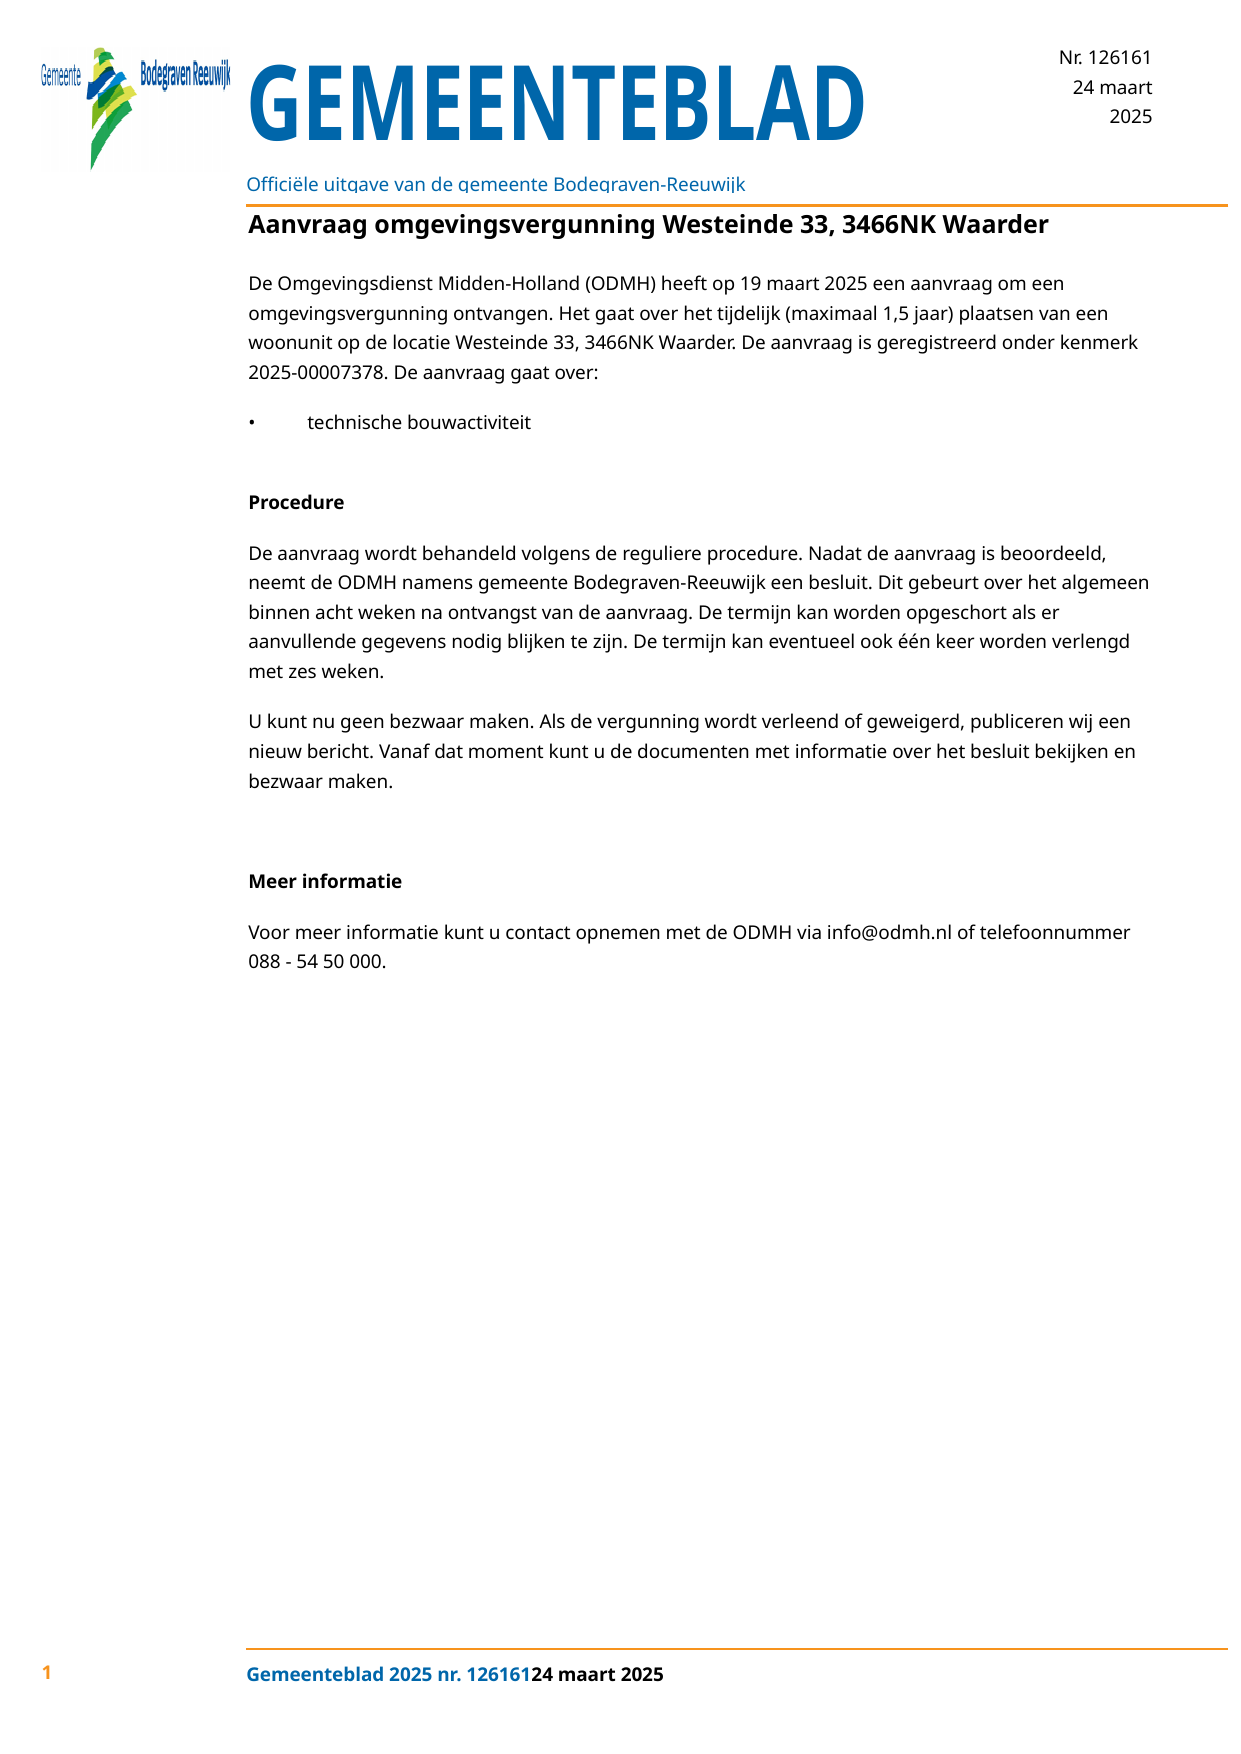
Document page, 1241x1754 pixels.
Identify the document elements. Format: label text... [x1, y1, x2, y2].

picture [41, 47, 231, 172]
text U kunt nu geen bezwaar maken. Als de vergunning wordt verleend of geweigerd, publiceren wij een nieuw bericht. Vanaf dat moment kunt u de documenten met informatie over het besluit bekijken en bezwaar maken. [248, 709, 1152, 793]
list technische bouwactiviteit [248, 409, 1152, 435]
text Voor meer informatie kunt u contact opnemen met de ODMH via info@odmh.nl of telefoonnummer 088 - 54 50 000. [248, 919, 1152, 974]
text Procedure [248, 489, 1152, 515]
text Aanvraag omgevingsvergunning Westeinde 33, 3466NK Waarder [248, 207, 1152, 241]
text De aanvraag wordt behandeld volgens de reguliere procedure. Nadat de aanvraag is beoordeeld, neemt de ODMH namens gemeente Bodegraven-Reeuwijk een besluit. Dit gebeurt over het algemeen binnen acht weken na ontvangst van de aanvraag. De termijn kan worden opgeschort als er aanvullende gegevens nodig blijken te zijn. De termijn kan eventueel ook één keer worden verlengd met zes weken. [248, 540, 1152, 684]
text Meer informatie [248, 869, 1152, 894]
text De Omgevingsdienst Midden-Holland (ODMH) heeft op 19 maart 2025 een aanvraag om een omgevingsvergunning ontvangen. Het gaat over het tijdelijk (maximaal 1,5 jaar) plaatsen van een woonunit op de locatie Westeinde 33, 3466NK Waarder. De aanvraag is geregistreerd onder kenmerk 2025-00007378. De aanvraag gaat over: [248, 270, 1152, 385]
